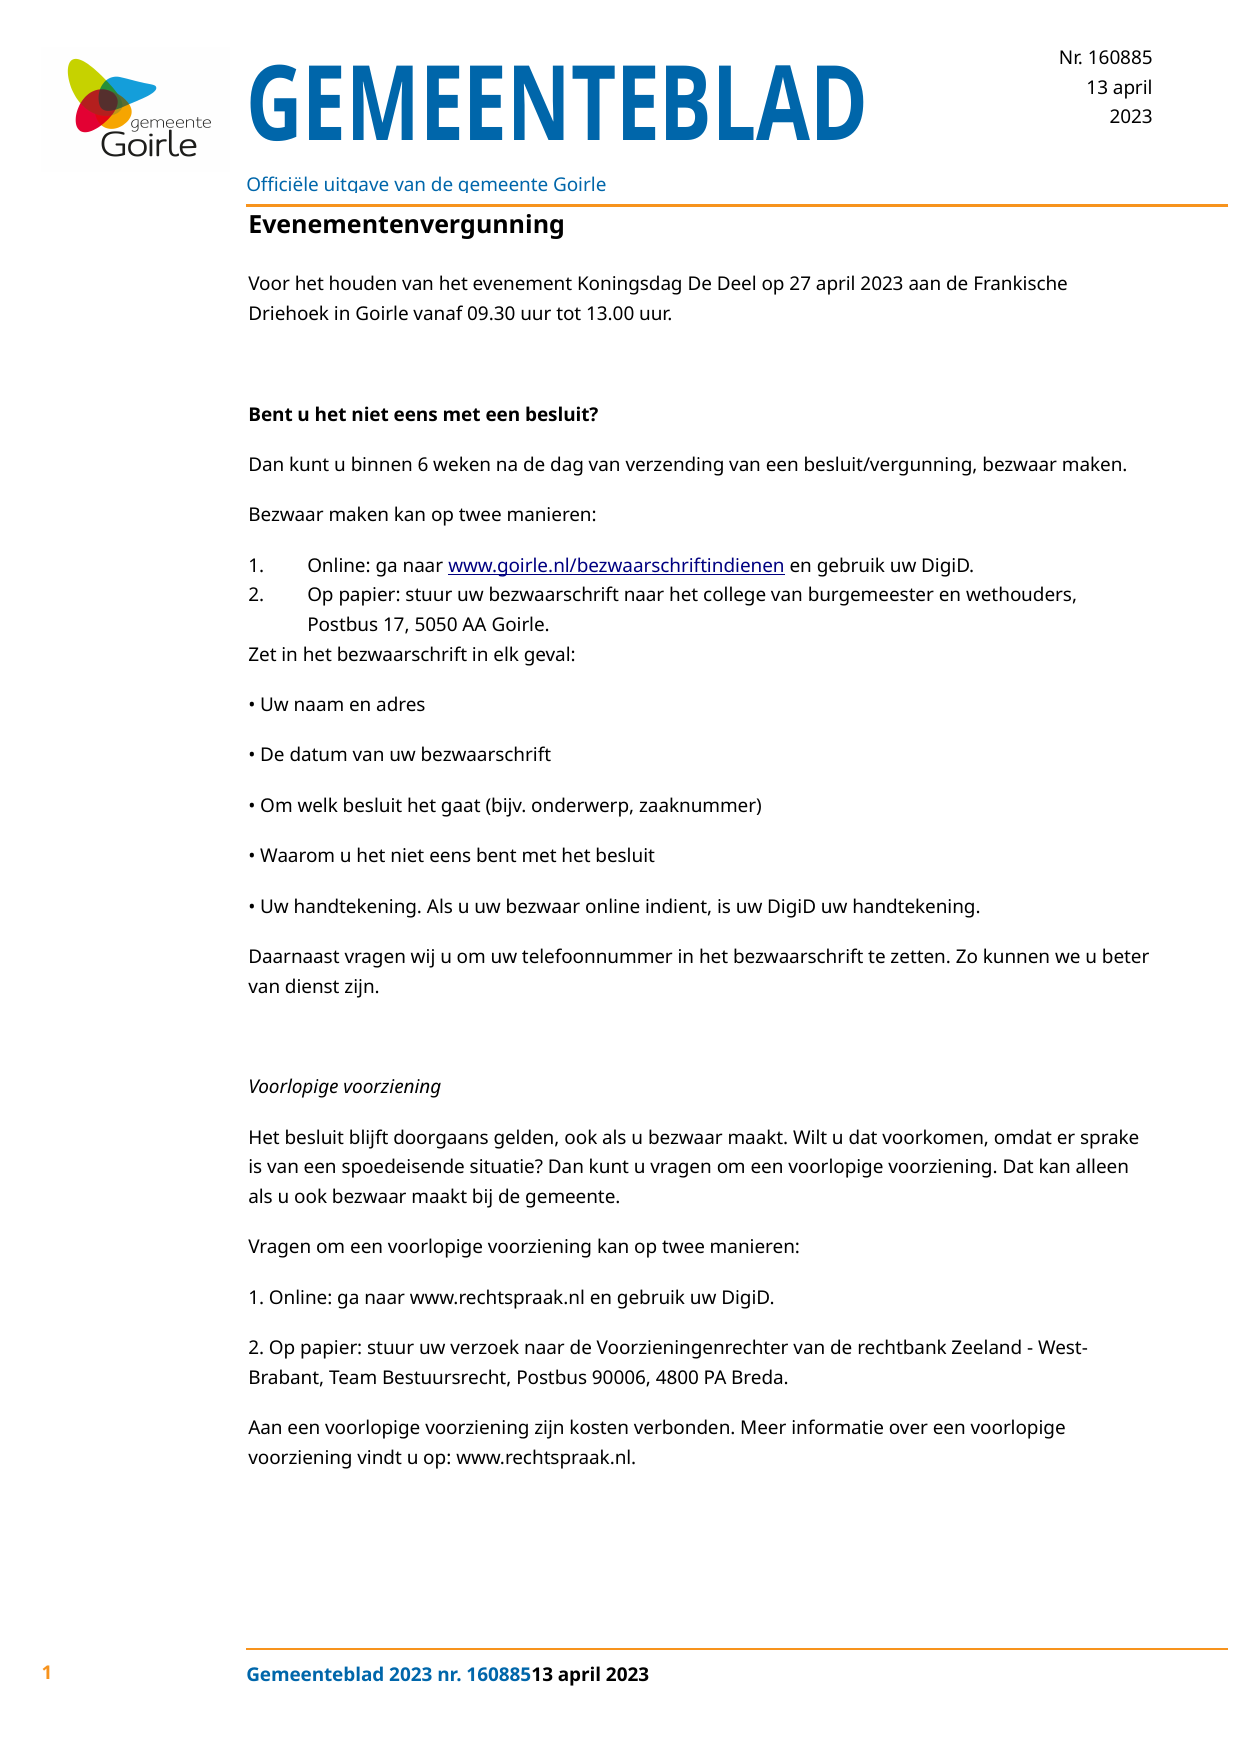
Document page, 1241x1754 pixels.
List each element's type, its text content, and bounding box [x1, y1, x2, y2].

text 2. Op papier: stuur uw verzoek naar de Voorzieningenrechter van de rechtbank Zeeland - West-Brabant, Team Bestuursrecht, Postbus 90006, 4800 PA Breda. [248, 1334, 1152, 1390]
text Dan kunt u binnen 6 weken na de dag van verzending van een besluit/vergunning, bezwaar maken. [248, 451, 1152, 477]
text • De datum van uw bezwaarschrift [248, 742, 1152, 767]
text Bezwaar maken kan op twee manieren: [248, 502, 1152, 527]
text Het besluit blijft doorgaans gelden, ook als u bezwaar maakt. Wilt u dat voorkomen, omdat er sprake is van een spoedeisende situatie? Dan kunt u vragen om een voorlopige voorziening. Dat kan alleen als u ook bezwaar maakt bij de gemeente. [248, 1124, 1152, 1209]
text • Om welk besluit het gaat (bijv. onderwerp, zaaknummer) [248, 792, 1152, 818]
text Voor het houden van het evenement Koningsdag De Deel op 27 april 2023 aan de Frankische Driehoek in Goirle vanaf 09.30 uur tot 13.00 uur. [248, 270, 1152, 326]
text 1. Online: ga naar www.rechtspraak.nl en gebruik uw DigiD. [248, 1284, 1152, 1310]
picture [41, 47, 231, 172]
text Zet in het bezwaarschrift in elk geval: [248, 641, 1152, 666]
text Aan een voorlopige voorziening zijn kosten verbonden. Meer informatie over een voorlopige voorziening vindt u op: www.rechtspraak.nl. [248, 1414, 1152, 1470]
text Bent u het niet eens met een besluit? [248, 401, 1152, 426]
list Online: ga naar www.goirle.nl/bezwaarschriftindienen en gebruik uw DigiD. [248, 552, 1152, 578]
text Evenementenvergunning [248, 207, 1152, 241]
text • Uw naam en adres [248, 691, 1152, 717]
text Vragen om een voorlopige voorziening kan op twee manieren: [248, 1234, 1152, 1259]
list Op papier: stuur uw bezwaarschrift naar het college van burgemeester en wethouders, Postbus 17, 5050 AA Goirle. [248, 582, 1152, 637]
text • Uw handtekening. Als u uw bezwaar online indient, is uw DigiD uw handtekening. [248, 893, 1152, 918]
text Voorlopige voorziening [248, 1074, 1152, 1099]
text Daarnaast vragen wij u om uw telefoonnummer in het bezwaarschrift te zetten. Zo kunnen we u beter van dienst zijn. [248, 943, 1152, 998]
text • Waarom u het niet eens bent met het besluit [248, 842, 1152, 868]
